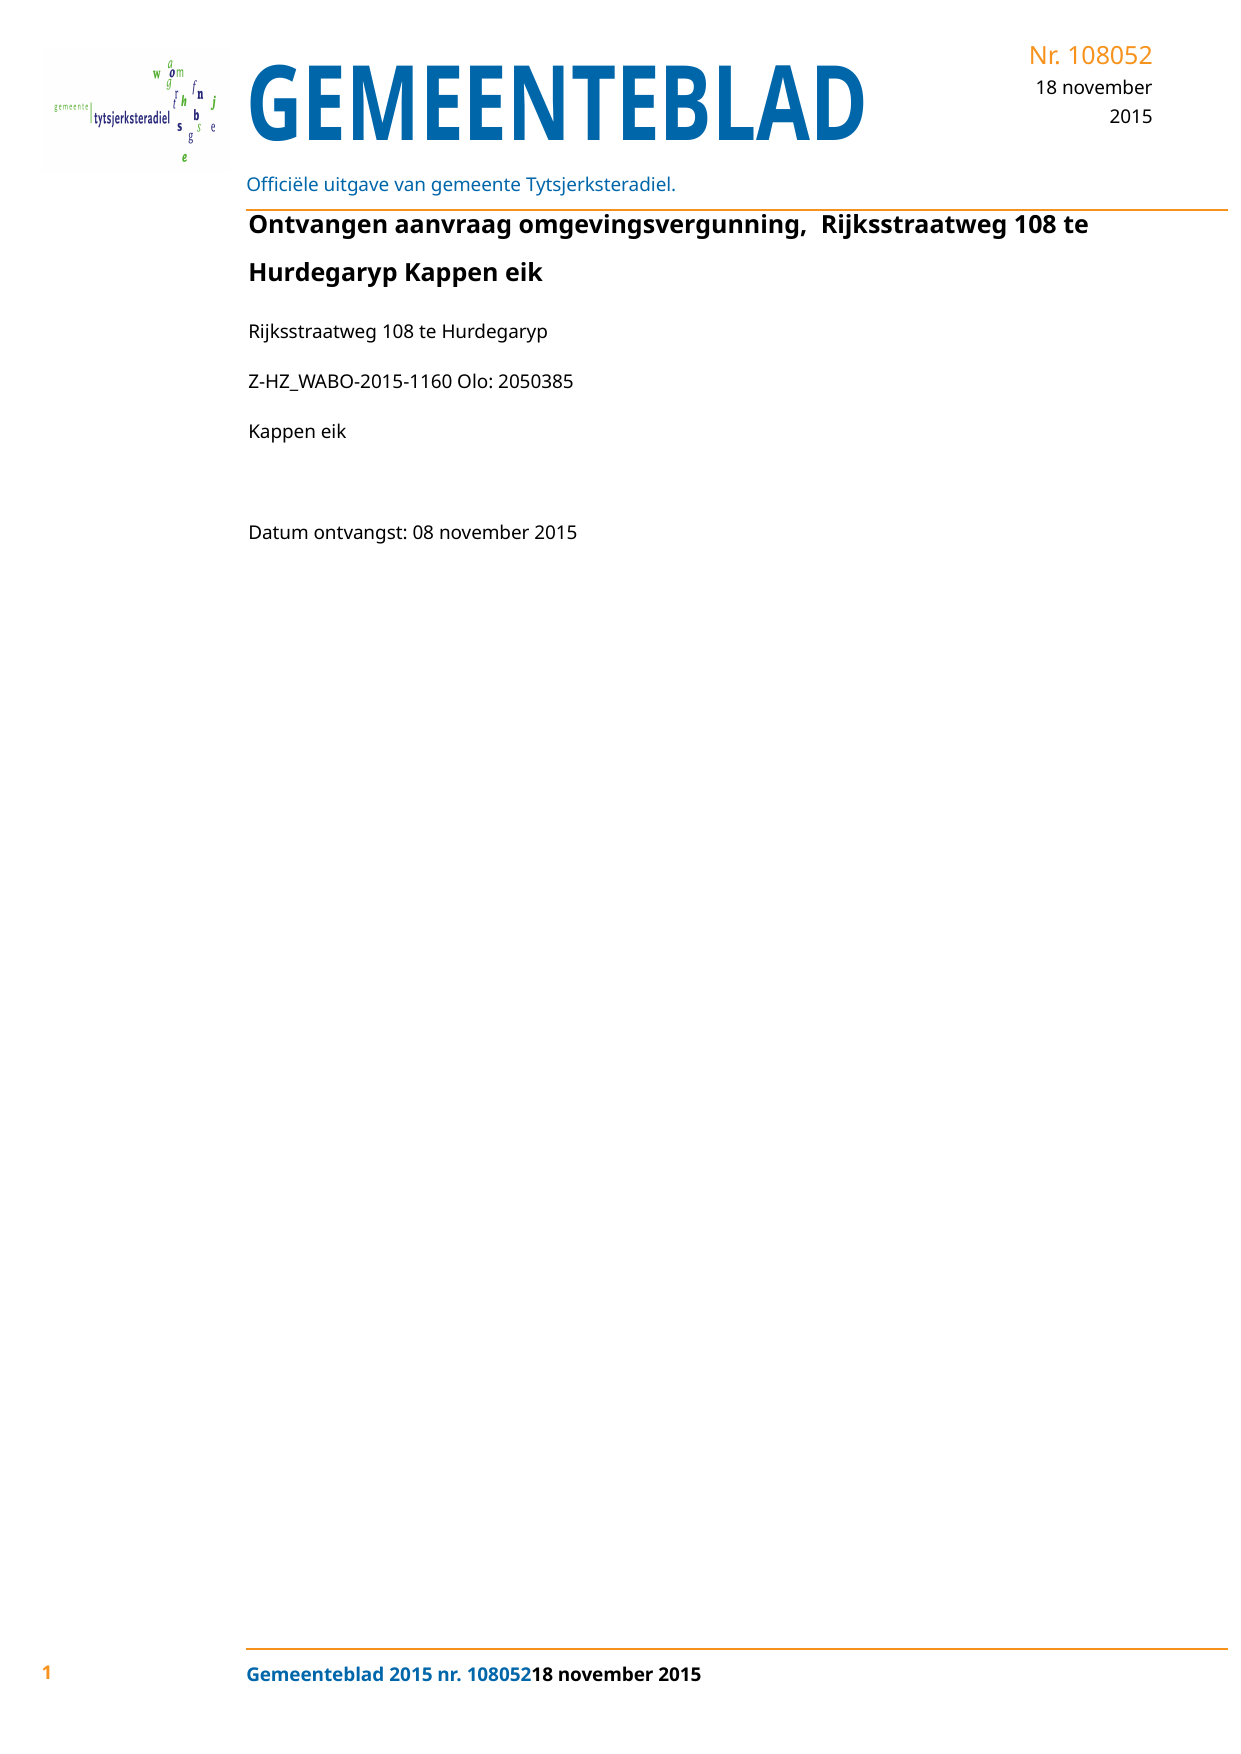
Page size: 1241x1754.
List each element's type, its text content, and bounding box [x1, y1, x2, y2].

picture [41, 47, 231, 172]
text Kappen eik [248, 419, 1152, 444]
text Ontvangen aanvraag omgevingsvergunning, Rijksstraatweg 108 te Hurdegaryp Kappen eik [248, 211, 1152, 288]
text Datum ontvangst: 08 november 2015 [248, 519, 1152, 545]
text Z-HZ_WABO-2015-1160 Olo: 2050385 [248, 368, 1152, 394]
text Rijksstraatweg 108 te Hurdegaryp [248, 318, 1152, 344]
